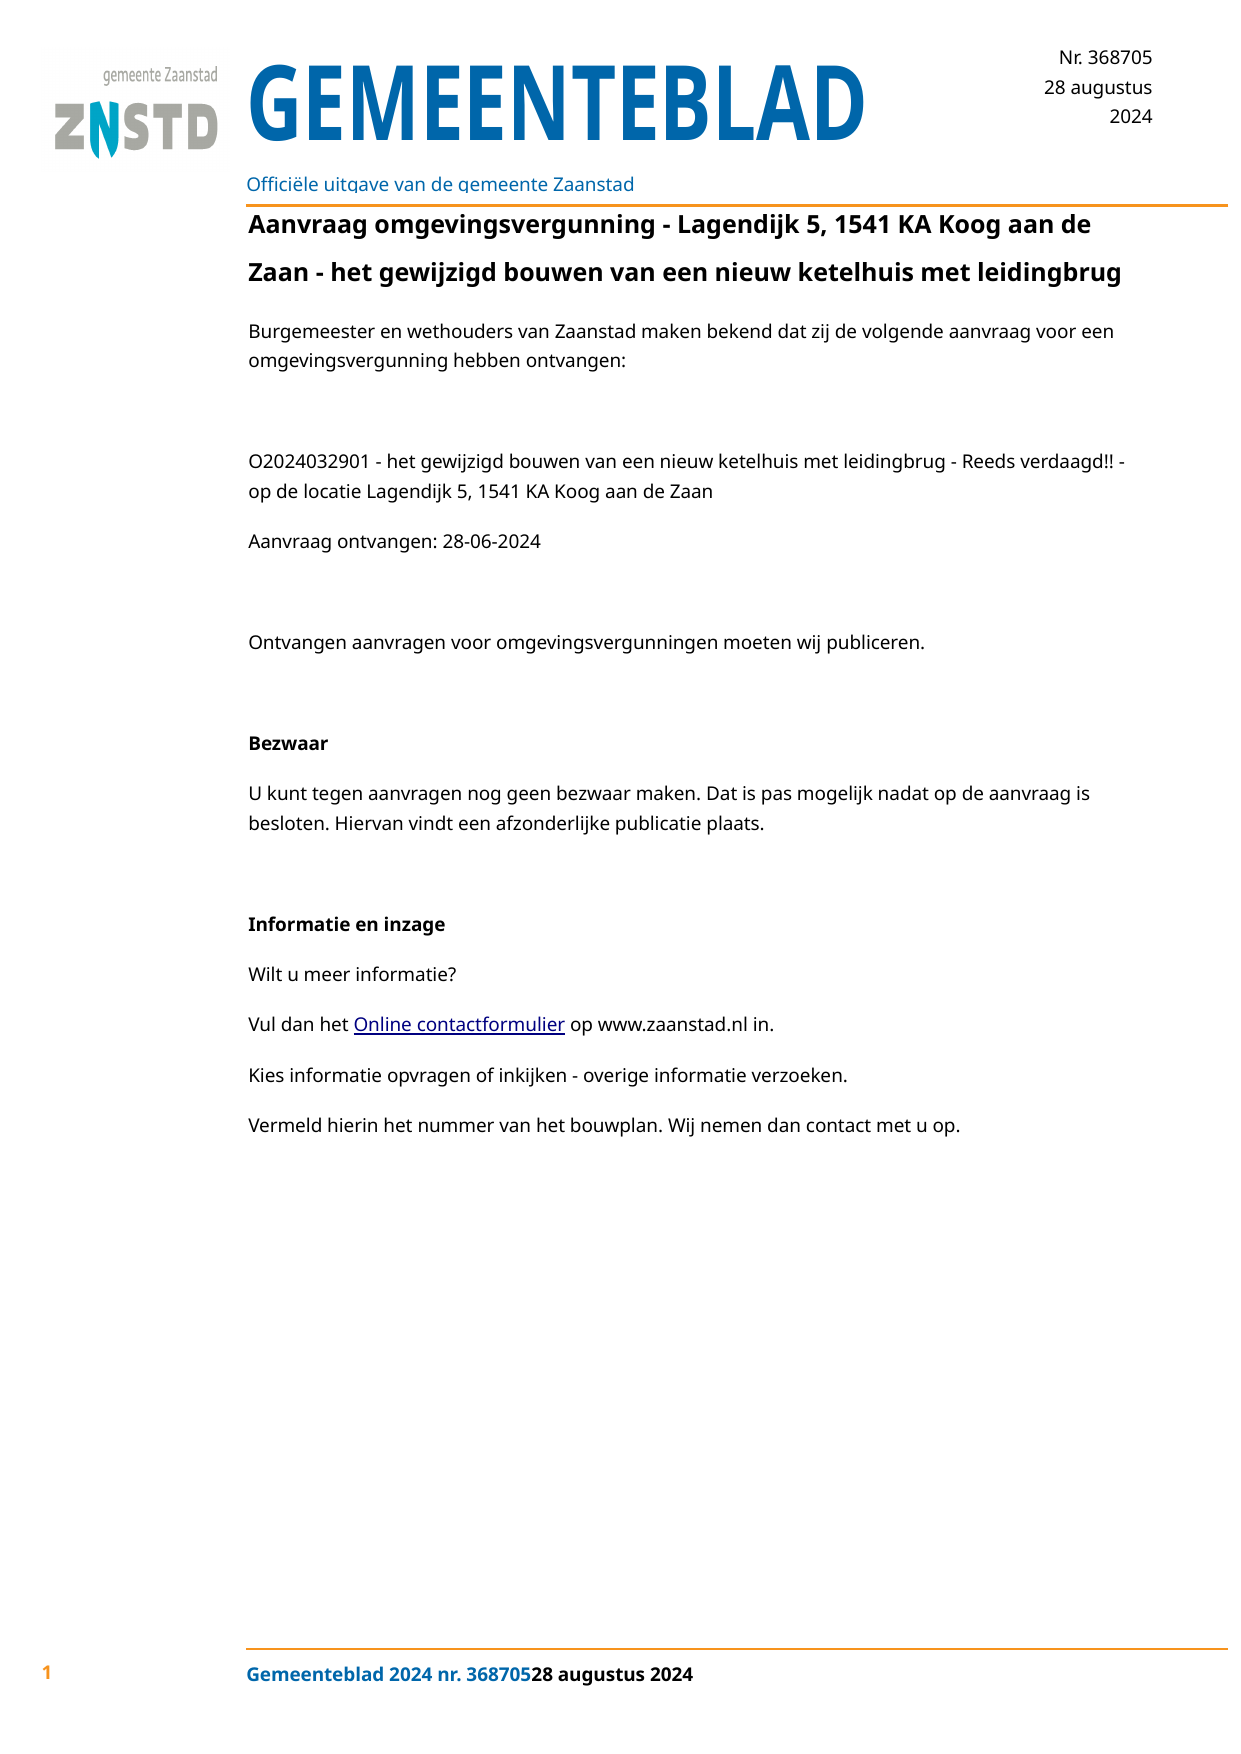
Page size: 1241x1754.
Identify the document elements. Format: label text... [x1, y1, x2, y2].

text Burgemeester en wethouders van Zaanstad maken bekend dat zij de volgende aanvraag voor een omgevingsvergunning hebben ontvangen: [248, 318, 1152, 373]
text Vul dan het Online contactformulier op www.zaanstad.nl in. [248, 1012, 1152, 1037]
text Informatie en inzage [248, 911, 1152, 937]
text Kies informatie opvragen of inkijken - overige informatie verzoeken. [248, 1062, 1152, 1088]
text U kunt tegen aanvragen nog geen bezwaar maken. Dat is pas mogelijk nadat op de aanvraag is besloten. Hiervan vindt een afzonderlijke publicatie plaats. [248, 780, 1152, 836]
text Aanvraag ontvangen: 28-06-2024 [248, 528, 1152, 554]
text Vermeld hierin het nummer van het bouwplan. Wij nemen dan contact met u op. [248, 1112, 1152, 1138]
text Ontvangen aanvragen voor omgevingsvergunningen moeten wij publiceren. [248, 629, 1152, 655]
text O2024032901 - het gewijzigd bouwen van een nieuw ketelhuis met leidingbrug - Reeds verdaagd!! - op de locatie Lagendijk 5, 1541 KA Koog aan de Zaan [248, 448, 1152, 504]
text Bezwaar [248, 730, 1152, 756]
text Aanvraag omgevingsvergunning - Lagendijk 5, 1541 KA Koog aan de Zaan - het gewijzigd bouwen van een nieuw ketelhuis met leidingbrug [248, 207, 1152, 288]
picture [41, 47, 231, 172]
text Wilt u meer informatie? [248, 961, 1152, 987]
